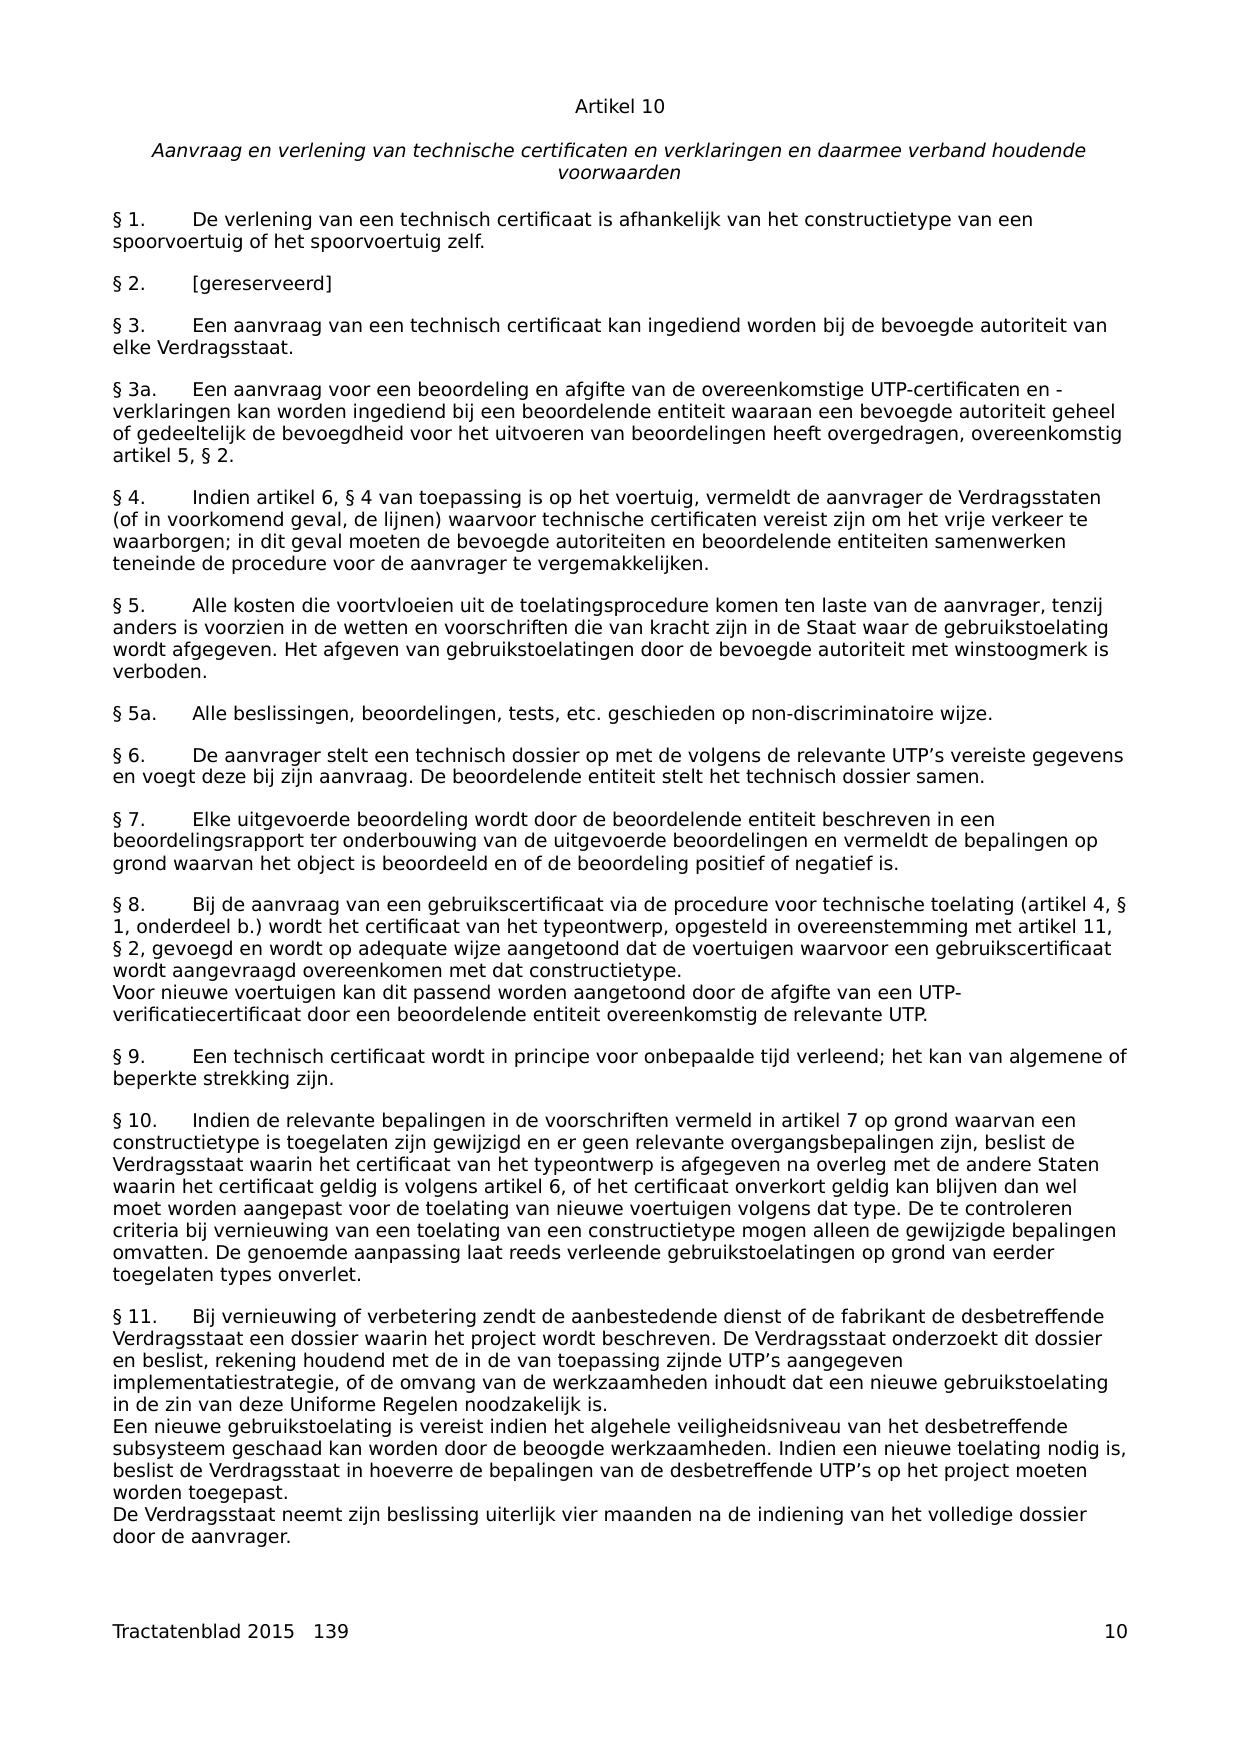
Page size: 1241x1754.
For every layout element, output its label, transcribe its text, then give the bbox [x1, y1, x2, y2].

text § 5a. Alle beslissingen, beoordelingen, tests, etc. geschieden op non-discriminatoire wijze. [112, 702, 1128, 724]
text § 3a. Een aanvraag voor een beoordeling en afgifte van de overeenkomstige UTP-certificaten en -verklaringen kan worden ingediend bij een beoordelende entiteit waaraan een bevoegde autoriteit geheel of gedeeltelijk de bevoegdheid voor het uitvoeren van beoordelingen heeft overgedragen, overeenkomstig artikel 5, § 2. [112, 379, 1128, 467]
text § 8. Bij de aanvraag van een gebruikscertificaat via de procedure voor technische toelating (artikel 4, § 1, onderdeel b.) wordt het certificaat van het typeontwerp, opgesteld in overeenstemming met artikel 11, § 2, gevoegd en wordt op adequate wijze aangetoond dat de voertuigen waarvoor een gebruikscertificaat wordt aangevraagd overeenkomen met dat constructietype. [112, 894, 1128, 982]
text § 7. Elke uitgevoerde beoordeling wordt door de beoordelende entiteit beschreven in een beoordelingsrapport ter onderbouwing van de uitgevoerde beoordelingen en vermeldt de bepalingen op grond waarvan het object is beoordeeld en of de beoordeling positief of negatief is. [112, 808, 1128, 874]
text § 2. [gereserveerd] [112, 273, 1128, 295]
subtitle Artikel 10 Aanvraag en verlening van technische certificaten en verklaringen en daarmee verband houdende voorwaarden [112, 96, 1128, 184]
text § 4. Indien artikel 6, § 4 van toepassing is op het voertuig, vermeldt de aanvrager de Verdragsstaten (of in voorkomend geval, de lijnen) waarvoor technische certificaten vereist zijn om het vrije verkeer te waarborgen; in dit geval moeten de bevoegde autoriteiten en beoordelende entiteiten samenwerken teneinde de procedure voor de aanvrager te vergemakkelijken. [112, 487, 1128, 574]
text § 3. Een aanvraag van een technisch certificaat kan ingediend worden bij de bevoegde autoriteit van elke Verdragsstaat. [112, 315, 1128, 359]
text § 5. Alle kosten die voortvloeien uit de toelatingsprocedure komen ten laste van de aanvrager, tenzij anders is voorzien in de wetten en voorschriften die van kracht zijn in de Staat waar de gebruikstoelating wordt afgegeven. Het afgeven van gebruikstoelatingen door de bevoegde autoriteit met winstoogmerk is verboden. [112, 594, 1128, 682]
text § 9. Een technisch certificaat wordt in principe voor onbepaalde tijd verleend; het kan van algemene of beperkte strekking zijn. [112, 1046, 1128, 1090]
text § 11. Bij vernieuwing of verbetering zendt de aanbestedende dienst of de fabrikant de desbetreffende Verdragsstaat een dossier waarin het project wordt beschreven. De Verdragsstaat onderzoekt dit dossier en beslist, rekening houdend met de in de van toepassing zijnde UTP’s aangegeven implementatiestrategie, of de omvang van de werkzaamheden inhoudt dat een nieuwe gebruikstoelating in de zin van deze Uniforme Regelen noodzakelijk is. [112, 1306, 1128, 1416]
text De Verdragsstaat neemt zijn beslissing uiterlijk vier maanden na de indiening van het volledige dossier door de aanvrager. [112, 1504, 1128, 1548]
text Voor nieuwe voertuigen kan dit passend worden aangetoond door de afgifte van een UTP-verificatiecertificaat door een beoordelende entiteit overeenkomstig de relevante UTP. [112, 982, 1128, 1026]
text Een nieuwe gebruikstoelating is vereist indien het algehele veiligheidsniveau van het desbetreffende subsysteem geschaad kan worden door de beoogde werkzaamheden. Indien een nieuwe toelating nodig is, beslist de Verdragsstaat in hoeverre de bepalingen van de desbetreffende UTP’s op het project moeten worden toegepast. [112, 1416, 1128, 1504]
text § 1. De verlening van een technisch certificaat is afhankelijk van het constructietype van een spoorvoertuig of het spoorvoertuig zelf. [112, 209, 1128, 253]
text § 6. De aanvrager stelt een technisch dossier op met de volgens de relevante UTP’s vereiste gegevens en voegt deze bij zijn aanvraag. De beoordelende entiteit stelt het technisch dossier samen. [112, 744, 1128, 788]
text § 10. Indien de relevante bepalingen in de voorschriften vermeld in artikel 7 op grond waarvan een constructietype is toegelaten zijn gewijzigd en er geen relevante overgangsbepalingen zijn, beslist de Verdragsstaat waarin het certificaat van het typeontwerp is afgegeven na overleg met de andere Staten waarin het certificaat geldig is volgens artikel 6, of het certificaat onverkort geldig kan blijven dan wel moet worden aangepast voor de toelating van nieuwe voertuigen volgens dat type. De te controleren criteria bij vernieuwing van een toelating van een constructietype mogen alleen de gewijzigde bepalingen omvatten. De genoemde aanpassing laat reeds verleende gebruikstoelatingen op grond van eerder toegelaten types onverlet. [112, 1110, 1128, 1286]
